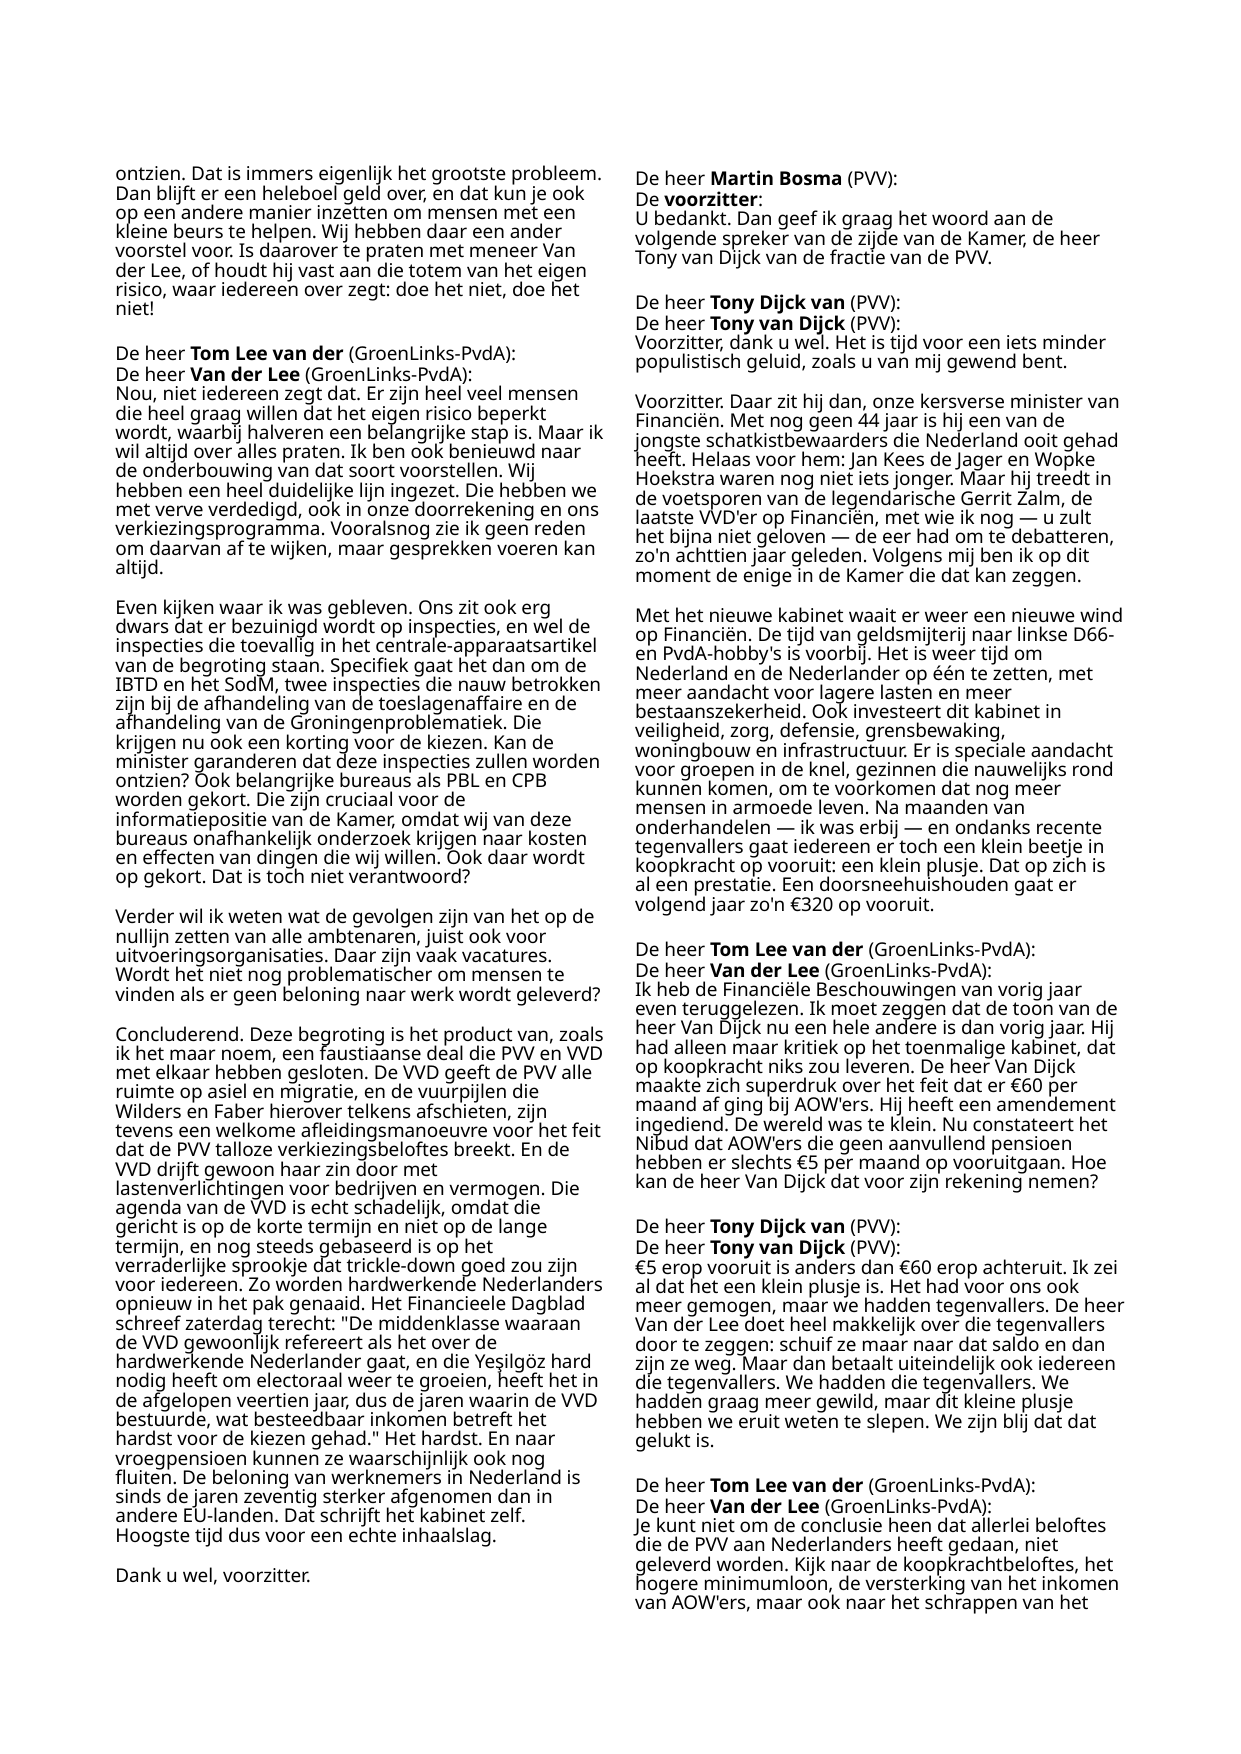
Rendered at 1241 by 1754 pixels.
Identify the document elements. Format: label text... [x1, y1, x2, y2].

text De voorzitter: [635, 191, 1125, 210]
text €5 erop vooruit is anders dan €60 erop achteruit. Ik zei al dat het een klein plusje is. Het had voor ons ook meer gemogen, maar we hadden tegenvallers. De heer Van der Lee doet heel makkelijk over die tegenvallers door te zeggen: schuif ze maar naar dat saldo en dan zijn ze weg. Maar dan betaalt uiteindelijk ook iedereen die tegenvallers. We hadden die tegenvallers. We hadden graag meer gewild, maar dit kleine plusje hebben we eruit weten te slepen. We zijn blij dat dat gelukt is. [635, 1259, 1125, 1451]
text Voorzitter, dank u wel. Het is tijd voor een iets minder populistisch geluid, zoals u van mij gewend bent. [635, 334, 1125, 372]
text De heer Tom Lee van der (GroenLinks-PvdA): [635, 936, 1125, 962]
text De heer Tom Lee van der (GroenLinks-PvdA): [115, 340, 605, 366]
text Nou, niet iedereen zegt dat. Er zijn heel veel mensen die heel graag willen dat het eigen risico beperkt wordt, waarbij halveren een belangrijke stap is. Maar ik wil altijd over alles praten. Ik ben ook benieuwd naar de onderbouwing van dat soort voorstellen. Wij hebben een heel duidelijke lijn ingezet. Die hebben we met verve verdedigd, ook in onze doorrekening en ons verkiezingsprogramma. Vooralsnog zie ik geen reden om daarvan af te wijken, maar gesprekken voeren kan altijd. [115, 385, 605, 578]
text Je kunt niet om de conclusie heen dat allerlei beloftes die de PVV aan Nederlanders heeft gedaan, niet geleverd worden. Kijk naar de koopkrachtbeloftes, het hogere minimumloon, de versterking van het inkomen van AOW'ers, maar ook naar het schrappen van het [635, 1517, 1125, 1613]
text Verder wil ik weten wat de gevolgen zijn van het op de nullijn zetten van alle ambtenaren, juist ook voor uitvoeringsorganisaties. Daar zijn vaak vacatures. Wordt het niet nog problematischer om mensen te vinden als er geen beloning naar werk wordt geleverd? [115, 908, 605, 1005]
text Met het nieuwe kabinet waait er weer een nieuwe wind op Financiën. De tijd van geldsmijterij naar linkse D66- en PvdA-hobby's is voorbij. Het is weer tijd om Nederland en de Nederlander op één te zetten, met meer aandacht voor lagere lasten en meer bestaanszekerheid. Ook investeert dit kabinet in veiligheid, zorg, defensie, grensbewaking, woningbouw en infrastructuur. Er is speciale aandacht voor groepen in de knel, gezinnen die nauwelijks rond kunnen komen, om te voorkomen dat nog meer mensen in armoede leven. Na maanden van onderhandelen — ik was erbij — en ondanks recente tegenvallers gaat iedereen er toch een klein beetje in koopkracht op vooruit: een klein plusje. Dat op zich is al een prestatie. Een doorsneehuishouden gaat er volgend jaar zo'n €320 op vooruit. [635, 607, 1125, 915]
text De heer Tony van Dijck (PVV): [635, 315, 1125, 334]
text De heer Van der Lee (GroenLinks-PvdA): [115, 366, 605, 385]
text De heer Van der Lee (GroenLinks-PvdA): [635, 962, 1125, 981]
text De heer Tony Dijck van (PVV): [635, 289, 1125, 315]
text De heer Van der Lee (GroenLinks-PvdA): [635, 1498, 1125, 1517]
text Dank u wel, voorzitter. [115, 1567, 605, 1586]
text U bedankt. Dan geef ik graag het woord aan de volgende spreker van de zijde van de Kamer, de heer Tony van Dijck van de fractie van de PVV. [635, 210, 1125, 268]
text De heer Martin Bosma (PVV): [635, 165, 1125, 191]
text Concluderend. Deze begroting is het product van, zoals ik het maar noem, een faustiaanse deal die PVV en VVD met elkaar hebben gesloten. De VVD geeft de PVV alle ruimte op asiel en migratie, en de vuurpijlen die Wilders en Faber hierover telkens afschieten, zijn tevens een welkome afleidingsmanoeuvre voor het feit dat de PVV talloze verkiezingsbeloftes breekt. En de VVD drijft gewoon haar zin door met lastenverlichtingen voor bedrijven en vermogen. Die agenda van de VVD is echt schadelijk, omdat die gericht is op de korte termijn en niet op de lange termijn, en nog steeds gebaseerd is op het verraderlijke sprookje dat trickle-down goed zou zijn voor iedereen. Zo worden hardwerkende Nederlanders opnieuw in het pak genaaid. Het Financieele Dagblad schreef zaterdag terecht: "De middenklasse waaraan de VVD gewoonlijk refereert als het over de hardwerkende Nederlander gaat, en die Yeşilgöz hard nodig heeft om electoraal weer te groeien, heeft het in de afgelopen veertien jaar, dus de jaren waarin de VVD bestuurde, wat besteedbaar inkomen betreft het hardst voor de kiezen gehad." Het hardst. En naar vroegpensioen kunnen ze waarschijnlijk ook nog fluiten. De beloning van werknemers in Nederland is sinds de jaren zeventig sterker afgenomen dan in andere EU-landen. Dat schrijft het kabinet zelf. Hoogste tijd dus voor een echte inhaalslag. [115, 1026, 605, 1546]
text Ik heb de Financiële Beschouwingen van vorig jaar even teruggelezen. Ik moet zeggen dat de toon van de heer Van Dijck nu een hele andere is dan vorig jaar. Hij had alleen maar kritiek op het toenmalige kabinet, dat op koopkracht niks zou leveren. De heer Van Dijck maakte zich superdruk over het feit dat er €60 per maand af ging bij AOW'ers. Hij heeft een amendement ingediend. De wereld was te klein. Nu constateert het Nibud dat AOW'ers die geen aanvullend pensioen hebben er slechts €5 per maand op vooruitgaan. Hoe kan de heer Van Dijck dat voor zijn rekening nemen? [635, 981, 1125, 1193]
text Even kijken waar ik was gebleven. Ons zit ook erg dwars dat er bezuinigd wordt op inspecties, en wel de inspecties die toevallig in het centrale-apparaatsartikel van de begroting staan. Specifiek gaat het dan om de IBTD en het SodM, twee inspecties die nauw betrokken zijn bij de afhandeling van de toeslagenaffaire en de afhandeling van de Groningenproblematiek. Die krijgen nu ook een korting voor de kiezen. Kan de minister garanderen dat deze inspecties zullen worden ontzien? Ook belangrijke bureaus als PBL en CPB worden gekort. Die zijn cruciaal voor de informatiepositie van de Kamer, omdat wij van deze bureaus onafhankelijk onderzoek krijgen naar kosten en effecten van dingen die wij willen. Ook daar wordt op gekort. Dat is toch niet verantwoord? [115, 599, 605, 888]
text ontzien. Dat is immers eigenlijk het grootste probleem. Dan blijft er een heleboel geld over, en dat kun je ook op een andere manier inzetten om mensen met een kleine beurs te helpen. Wij hebben daar een ander voorstel voor. Is daarover te praten met meneer Van der Lee, of houdt hij vast aan die totem van het eigen risico, waar iedereen over zegt: doe het niet, doe het niet! [115, 165, 605, 319]
text De heer Tom Lee van der (GroenLinks-PvdA): [635, 1472, 1125, 1498]
text De heer Tony Dijck van (PVV): [635, 1214, 1125, 1239]
text Voorzitter. Daar zit hij dan, onze kersverse minister van Financiën. Met nog geen 44 jaar is hij een van de jongste schatkistbewaarders die Nederland ooit gehad heeft. Helaas voor hem: Jan Kees de Jager en Wopke Hoekstra waren nog niet iets jonger. Maar hij treedt in de voetsporen van de legendarische Gerrit Zalm, de laatste VVD'er op Financiën, met wie ik nog — u zult het bijna niet geloven — de eer had om te debatteren, zo'n achttien jaar geleden. Volgens mij ben ik op dit moment de enige in de Kamer die dat kan zeggen. [635, 393, 1125, 586]
text De heer Tony van Dijck (PVV): [635, 1239, 1125, 1259]
